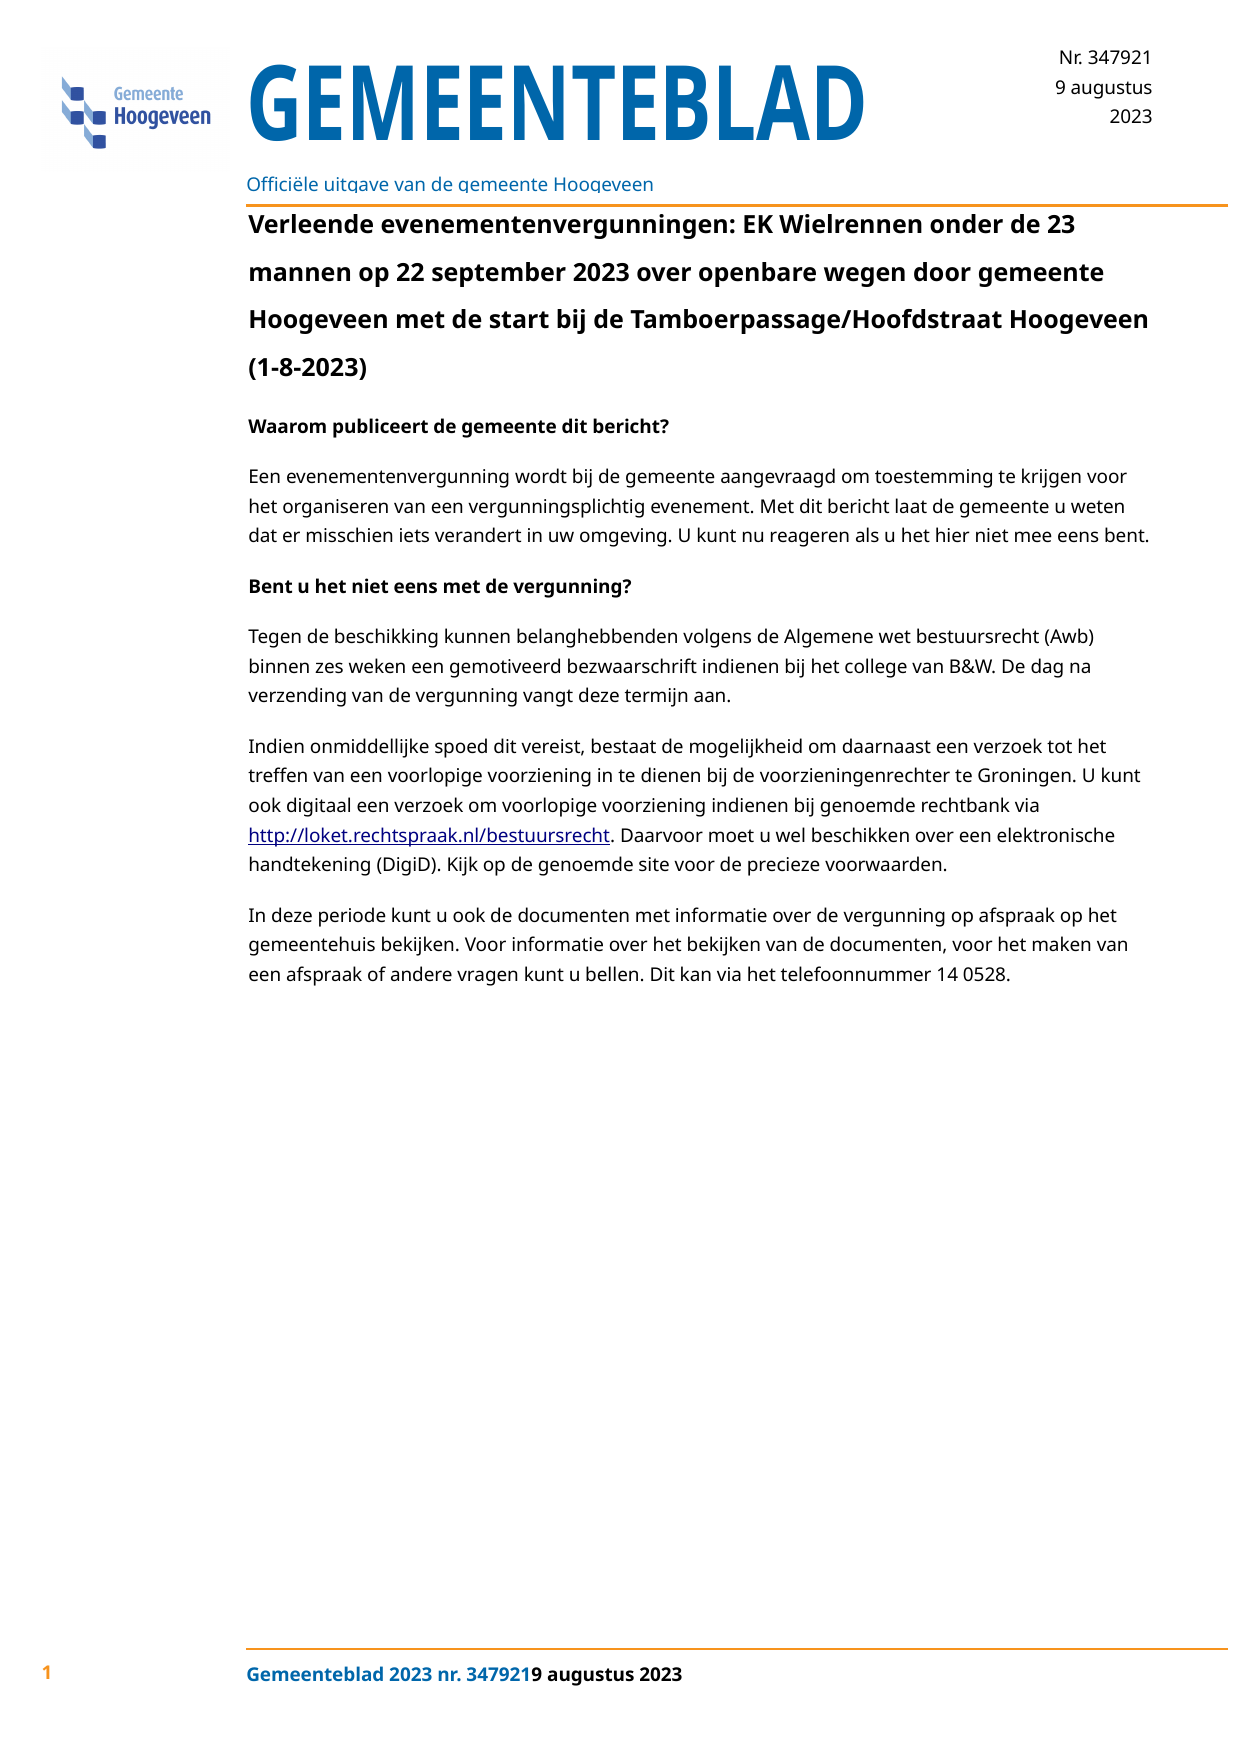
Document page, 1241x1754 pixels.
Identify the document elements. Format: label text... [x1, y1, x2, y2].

text In deze periode kunt u ook de documenten met informatie over de vergunning op afspraak op het gemeentehuis bekijken. Voor informatie over het bekijken van de documenten, voor het maken van een afspraak of andere vragen kunt u bellen. Dit kan via het telefoonnummer 14 0528. [248, 902, 1152, 987]
text Indien onmiddellijke spoed dit vereist, bestaat de mogelijkheid om daarnaast een verzoek tot het treffen van een voorlopige voorziening in te dienen bij de voorzieningenrechter te Groningen. U kunt ook digitaal een verzoek om voorlopige voorziening indienen bij genoemde rechtbank via http://loket.rechtspraak.nl/bestuursrecht. Daarvoor moet u wel beschikken over een elektronische handtekening (DigiD). Kijk op de genoemde site voor de precieze voorwaarden. [248, 733, 1152, 877]
picture [41, 47, 231, 172]
text Bent u het niet eens met de vergunning? [248, 573, 1152, 599]
text Verleende evenementenvergunningen: EK Wielrennen onder de 23 mannen op 22 september 2023 over openbare wegen door gemeente Hoogeveen met de start bij de Tamboerpassage/Hoofdstraat Hoogeveen (1-8-2023) [248, 207, 1152, 384]
text Een evenementenvergunning wordt bij de gemeente aangevraagd om toestemming te krijgen voor het organiseren van een vergunningsplichtig evenement. Met dit bericht laat de gemeente u weten dat er misschien iets verandert in uw omgeving. U kunt nu reageren als u het hier niet mee eens bent. [248, 463, 1152, 548]
text Tegen de beschikking kunnen belanghebbenden volgens de Algemene wet bestuursrecht (Awb) binnen zes weken een gemotiveerd bezwaarschrift indienen bij het college van B&W. De dag na verzending van de vergunning vangt deze termijn aan. [248, 623, 1152, 708]
text Waarom publiceert de gemeente dit bericht? [248, 413, 1152, 439]
